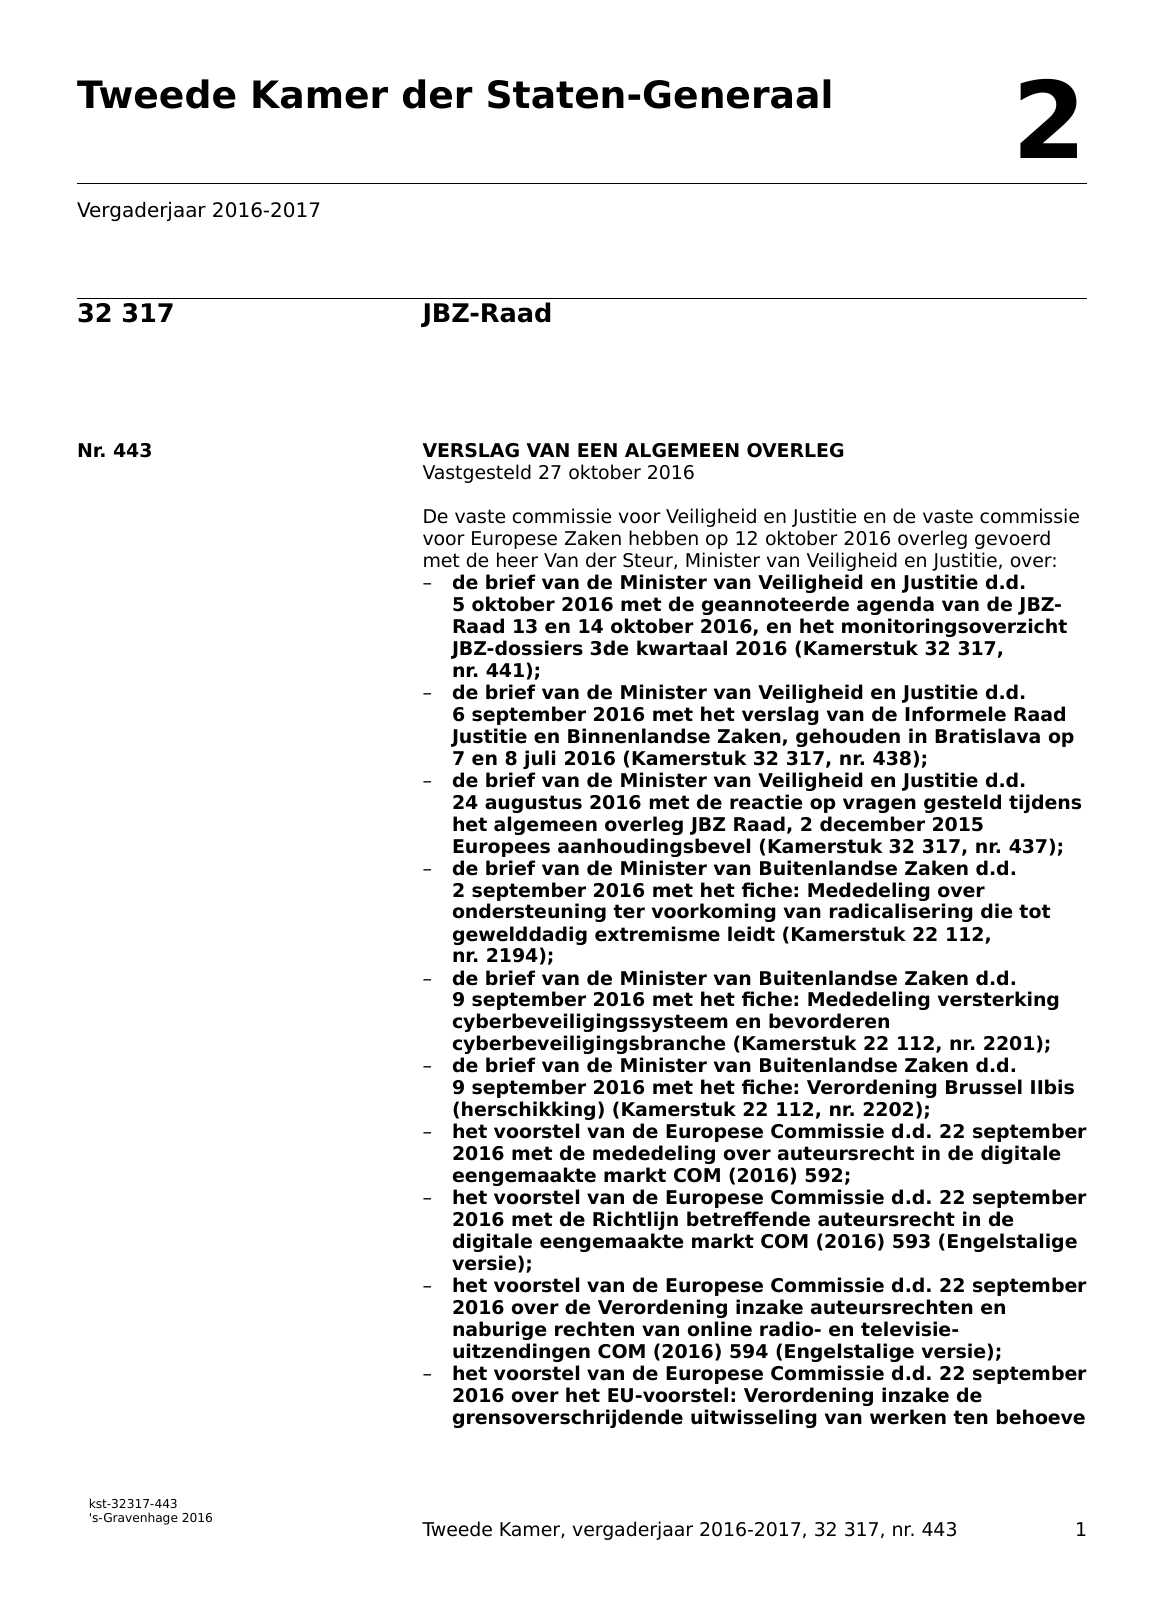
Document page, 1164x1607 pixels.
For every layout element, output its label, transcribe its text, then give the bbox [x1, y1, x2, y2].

text De vaste commissie voor Veiligheid en Justitie en de vaste commissie voor Europese Zaken hebben op 12 oktober 2016 overleg gevoerd met de heer Van der Steur, Minister van Veiligheid en Justitie, over: [422, 506, 1087, 572]
table_header Tweede Kamer der Staten-Generaal [77, 59, 886, 183]
text – het voorstel van de Europese Commissie d.d. 22 september 2016 over het EU-voorstel: Verordening inzake de grensoverschrijdende uitwisseling van werken ten behoeve [422, 1363, 1087, 1429]
text kst-32317-443 [88, 1497, 323, 1511]
text 's-Gravenhage 2016 [88, 1511, 323, 1525]
subtitle Nr. 443 VERSLAG VAN EEN ALGEMEEN OVERLEG [77, 440, 1087, 462]
table_cell Vergaderjaar 2016-2017 [77, 184, 1087, 298]
text – de brief van de Minister van Buitenlandse Zaken d.d. 9 september 2016 met het fiche: Verordening Brussel IIbis (herschikking) (Kamerstuk 22 112, nr. 2202); [422, 1055, 1087, 1121]
text – de brief van de Minister van Veiligheid en Justitie d.d. 5 oktober 2016 met de geannoteerde agenda van de JBZ-Raad 13 en 14 oktober 2016, en het monitoringsoverzicht JBZ-dossiers 3de kwartaal 2016 (Kamerstuk 32 317, nr. 441); [422, 572, 1087, 682]
text – de brief van de Minister van Veiligheid en Justitie d.d. 6 september 2016 met het verslag van de Informele Raad Justitie en Binnenlandse Zaken, gehouden in Bratislava op 7 en 8 juli 2016 (Kamerstuk 32 317, nr. 438); [422, 682, 1087, 769]
text – het voorstel van de Europese Commissie d.d. 22 september 2016 met de Richtlijn betreffende auteursrecht in de digitale eengemaakte markt COM (2016) 593 (Engelstalige versie); [422, 1187, 1087, 1275]
text Vastgesteld 27 oktober 2016 [422, 462, 1087, 484]
text – het voorstel van de Europese Commissie d.d. 22 september 2016 over de Verordening inzake auteursrechten en naburige rechten van online radio- en televisie-uitzendingen COM (2016) 594 (Engelstalige versie); [422, 1275, 1087, 1363]
text – de brief van de Minister van Veiligheid en Justitie d.d. 24 augustus 2016 met de reactie op vragen gesteld tijdens het algemeen overleg JBZ Raad, 2 december 2015 Europees aanhoudingsbevel (Kamerstuk 32 317, nr. 437); [422, 769, 1087, 857]
subtitle 32 317 JBZ-Raad [77, 299, 1087, 329]
text – het voorstel van de Europese Commissie d.d. 22 september 2016 met de mededeling over auteursrecht in de digitale eengemaakte markt COM (2016) 592; [422, 1121, 1087, 1187]
table_header 2 [886, 59, 1087, 183]
text – de brief van de Minister van Buitenlandse Zaken d.d. 9 september 2016 met het fiche: Mededeling versterking cyberbeveiligingssysteem en bevorderen cyberbeveiligingsbranche (Kamerstuk 22 112, nr. 2201); [422, 967, 1087, 1055]
text – de brief van de Minister van Buitenlandse Zaken d.d. 2 september 2016 met het fiche: Mededeling over ondersteuning ter voorkoming van radicalisering die tot gewelddadig extremisme leidt (Kamerstuk 22 112, nr. 2194); [422, 857, 1087, 967]
